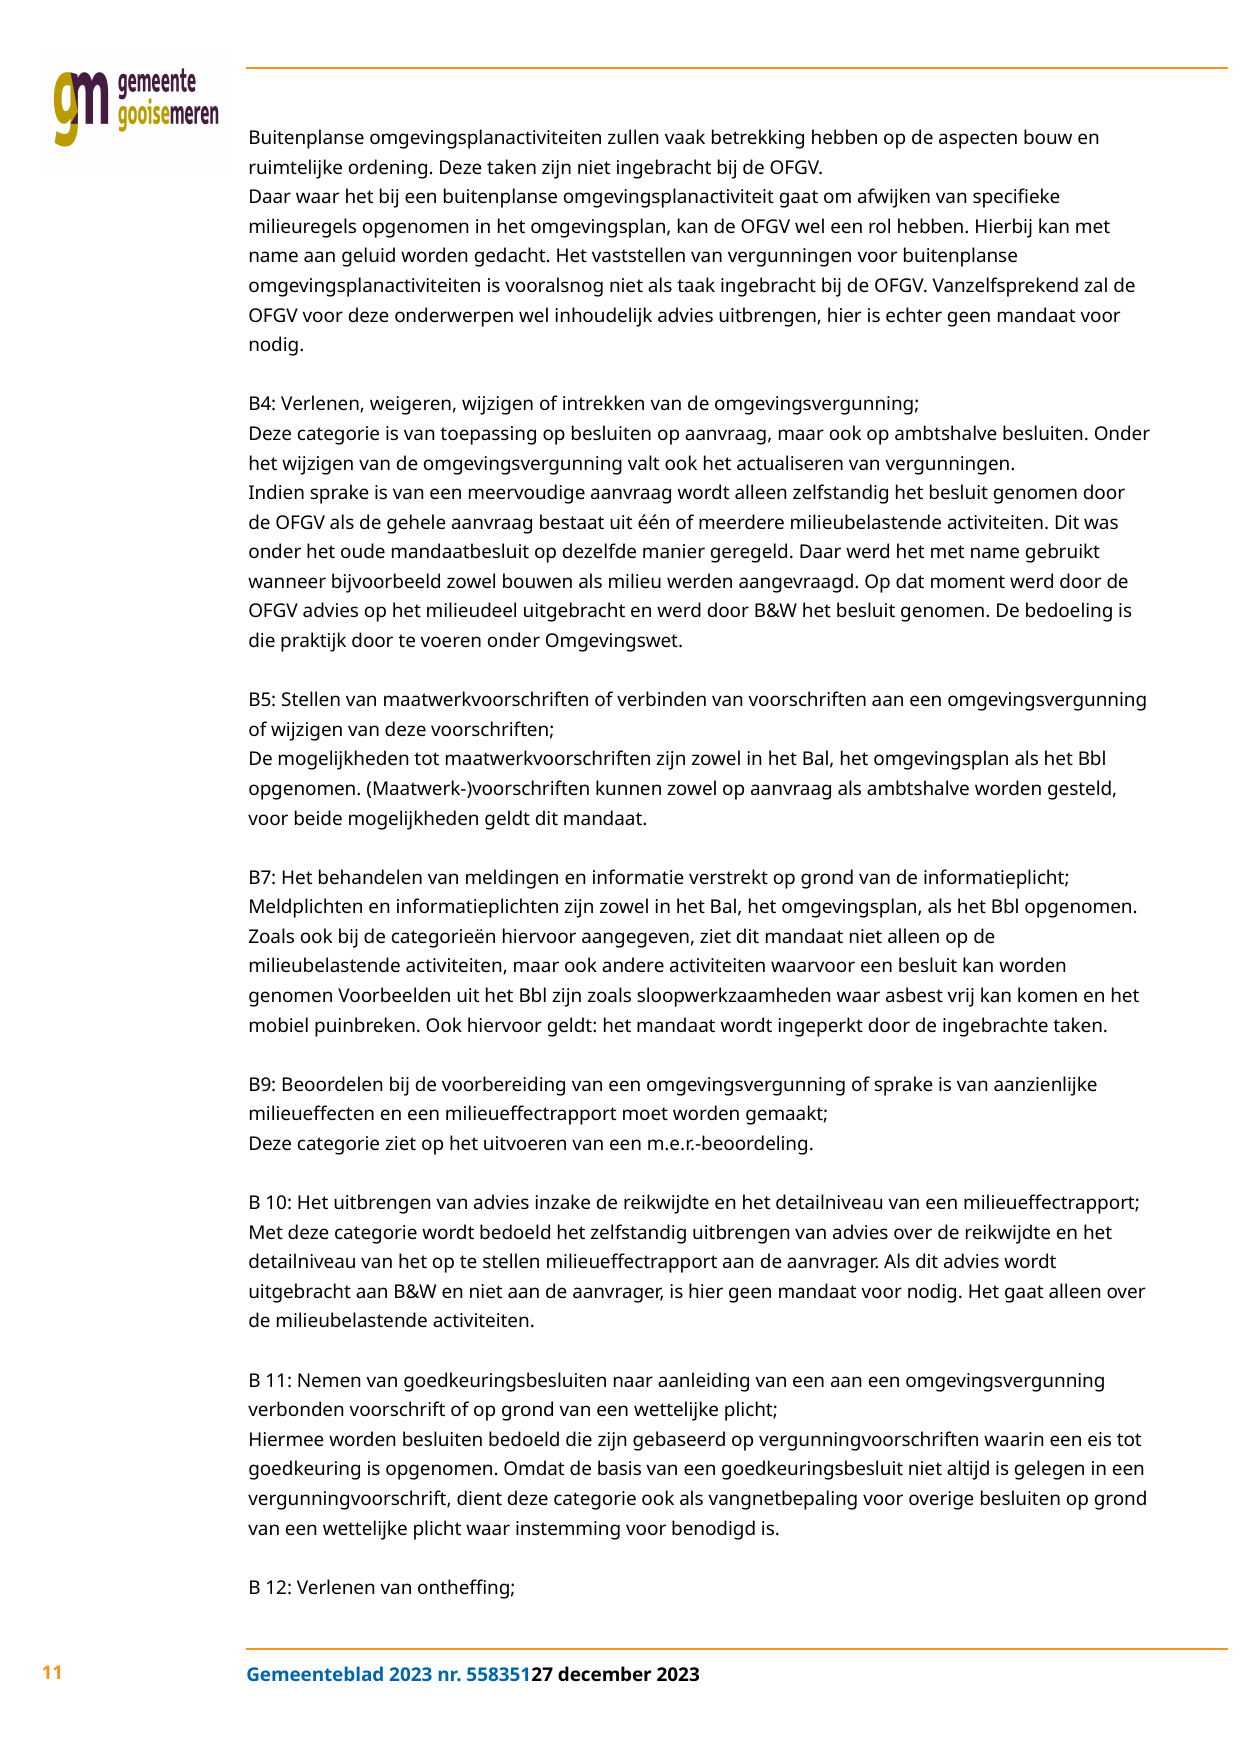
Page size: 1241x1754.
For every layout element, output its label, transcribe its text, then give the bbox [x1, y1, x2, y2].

text B 12: Verlenen van ontheffing; [248, 1574, 1152, 1600]
text B 10: Het uitbrengen van advies inzake de reikwijdte en het detailniveau van een milieueffectrapport; [248, 1189, 1152, 1215]
text Hiermee worden besluiten bedoeld die zijn gebaseerd op vergunningvoorschriften waarin een eis tot goedkeuring is opgenomen. Omdat de basis van een goedkeuringsbesluit niet altijd is gelegen in een vergunningvoorschrift, dient deze categorie ook als vangnetbepaling voor overige besluiten op grond van een wettelijke plicht waar instemming voor benodigd is. [248, 1426, 1152, 1541]
text Meldplichten en informatieplichten zijn zowel in het Bal, het omgevingsplan, als het Bbl opgenomen. Zoals ook bij de categorieën hiervoor aangegeven, ziet dit mandaat niet alleen op de milieubelastende activiteiten, maar ook andere activiteiten waarvoor een besluit kan worden genomen Voorbeelden uit het Bbl zijn zoals sloopwerkzaamheden waar asbest vrij kan komen en het mobiel puinbreken. Ook hiervoor geldt: het mandaat wordt ingeperkt door de ingebrachte taken. [248, 893, 1152, 1038]
text Met deze categorie wordt bedoeld het zelfstandig uitbrengen van advies over de reikwijdte en het detailniveau van het op te stellen milieueffectrapport aan de aanvrager. Als dit advies wordt uitgebracht aan B&W en niet aan de aanvrager, is hier geen mandaat voor nodig. Het gaat alleen over de milieubelastende activiteiten. [248, 1219, 1152, 1333]
text B 11: Nemen van goedkeuringsbesluiten naar aanleiding van een aan een omgevingsvergunning verbonden voorschrift of op grond van een wettelijke plicht; [248, 1367, 1152, 1422]
text B4: Verlenen, weigeren, wijzigen of intrekken van de omgevingsvergunning; [248, 391, 1152, 416]
text Buitenplanse omgevingsplanactiviteiten zullen vaak betrekking hebben op de aspecten bouw en ruimtelijke ordening. Deze taken zijn niet ingebracht bij de OFGV. [248, 124, 1152, 180]
text Indien sprake is van een meervoudige aanvraag wordt alleen zelfstandig het besluit genomen door de OFGV als de gehele aanvraag bestaat uit één of meerdere milieubelastende activiteiten. Dit was onder het oude mandaatbesluit op dezelfde manier geregeld. Daar werd het met name gebruikt wanneer bijvoorbeeld zowel bouwen als milieu werden aangevraagd. Op dat moment werd door de OFGV advies op het milieudeel uitgebracht en werd door B&W het besluit genomen. De bedoeling is die praktijk door te voeren onder Omgevingswet. [248, 479, 1152, 653]
text B9: Beoordelen bij de voorbereiding van een omgevingsvergunning of sprake is van aanzienlijke milieueffecten en een milieueffectrapport moet worden gemaakt; [248, 1071, 1152, 1126]
text De mogelijkheden tot maatwerkvoorschriften zijn zowel in het Bal, het omgevingsplan als het Bbl opgenomen. (Maatwerk-)voorschriften kunnen zowel op aanvraag als ambtshalve worden gesteld, voor beide mogelijkheden geldt dit mandaat. [248, 746, 1152, 831]
text B7: Het behandelen van meldingen en informatie verstrekt op grond van de informatieplicht; [248, 864, 1152, 890]
text B5: Stellen van maatwerkvoorschriften of verbinden van voorschriften aan een omgevingsvergunning of wijzigen van deze voorschriften; [248, 686, 1152, 742]
text Deze categorie is van toepassing op besluiten op aanvraag, maar ook op ambtshalve besluiten. Onder het wijzigen van de omgevingsvergunning valt ook het actualiseren van vergunningen. [248, 420, 1152, 476]
text Daar waar het bij een buitenplanse omgevingsplanactiviteit gaat om afwijken van specifieke milieuregels opgenomen in het omgevingsplan, kan de OFGV wel een rol hebben. Hierbij kan met name aan geluid worden gedacht. Het vaststellen van vergunningen voor buitenplanse omgevingsplanactiviteiten is vooralsnog niet als taak ingebracht bij de OFGV. Vanzelfsprekend zal de OFGV voor deze onderwerpen wel inhoudelijk advies uitbrengen, hier is echter geen mandaat voor nodig. [248, 183, 1152, 357]
text Deze categorie ziet op het uitvoeren van een m.e.r.-beoordeling. [248, 1130, 1152, 1156]
picture [41, 47, 231, 172]
